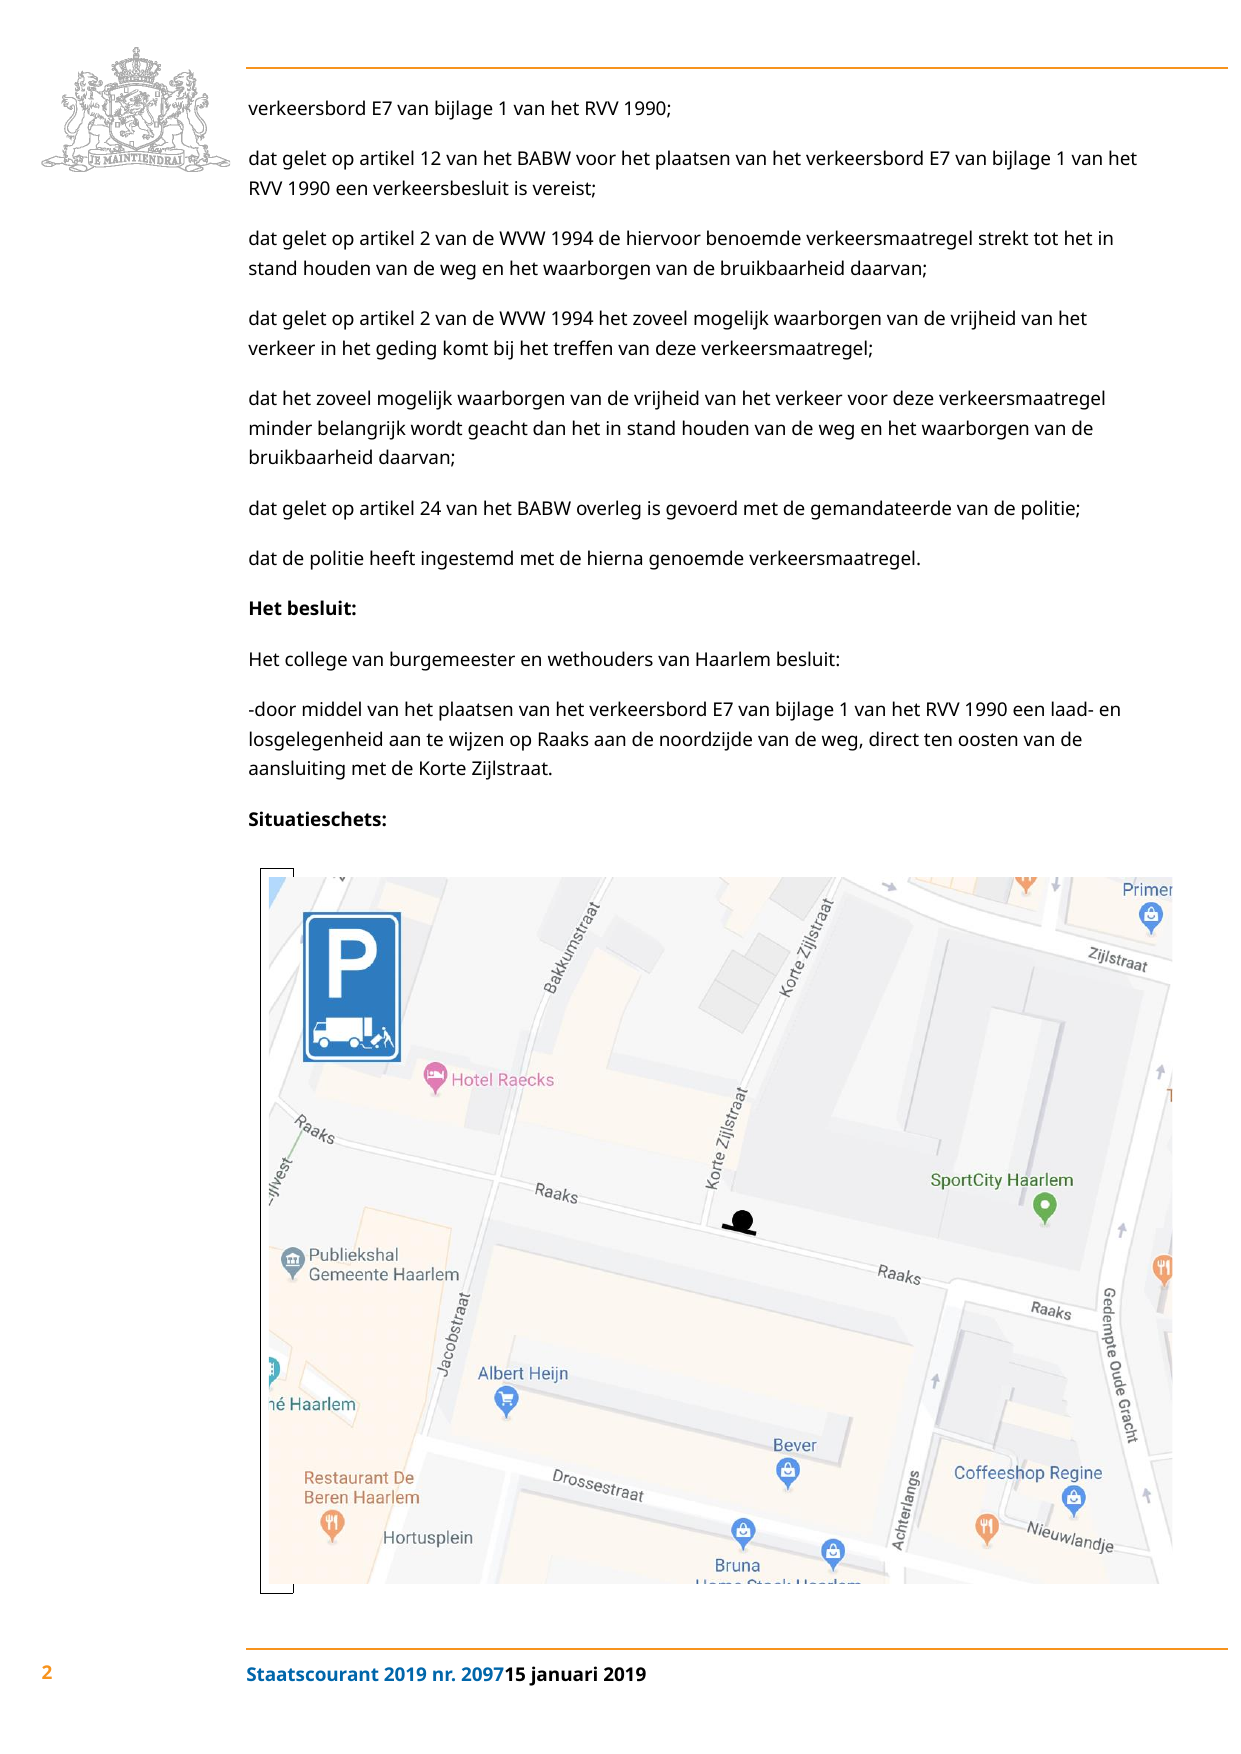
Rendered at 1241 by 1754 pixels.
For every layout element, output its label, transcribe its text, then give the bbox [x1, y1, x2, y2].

text dat gelet op artikel 2 van de WVW 1994 het zoveel mogelijk waarborgen van de vrijheid van het verkeer in het geding komt bij het treffen van deze verkeersmaatregel; [248, 305, 1152, 361]
text dat gelet op artikel 24 van het BABW overleg is gevoerd met de gemandateerde van de politie; [248, 495, 1152, 521]
text Situatieschets: [248, 806, 1152, 832]
text dat het zoveel mogelijk waarborgen van de vrijheid van het verkeer voor deze verkeersmaatregel minder belangrijk wordt geacht dan het in stand houden van de weg en het waarborgen van de bruikbaarheid daarvan; [248, 385, 1152, 470]
text verkeersbord E7 van bijlage 1 van het RVV 1990; [248, 95, 1152, 121]
text dat gelet op artikel 2 van de WVW 1994 de hiervoor benoemde verkeersmaatregel strekt tot het in stand houden van de weg en het waarborgen van de bruikbaarheid daarvan; [248, 225, 1152, 281]
picture [268, 877, 1173, 1584]
picture [41, 47, 231, 172]
text -door middel van het plaatsen van het verkeersbord E7 van bijlage 1 van het RVV 1990 een laad- en losgelegenheid aan te wijzen op Raaks aan de noordzijde van de weg, direct ten oosten van de aansluiting met de Korte Zijlstraat. [248, 696, 1152, 781]
text Het besluit: [248, 596, 1152, 621]
text Het college van burgemeester en wethouders van Haarlem besluit: [248, 646, 1152, 672]
text dat de politie heeft ingestemd met de hierna genoemde verkeersmaatregel. [248, 545, 1152, 571]
text dat gelet op artikel 12 van het BABW voor het plaatsen van het verkeersbord E7 van bijlage 1 van het RVV 1990 een verkeersbesluit is vereist; [248, 145, 1152, 201]
